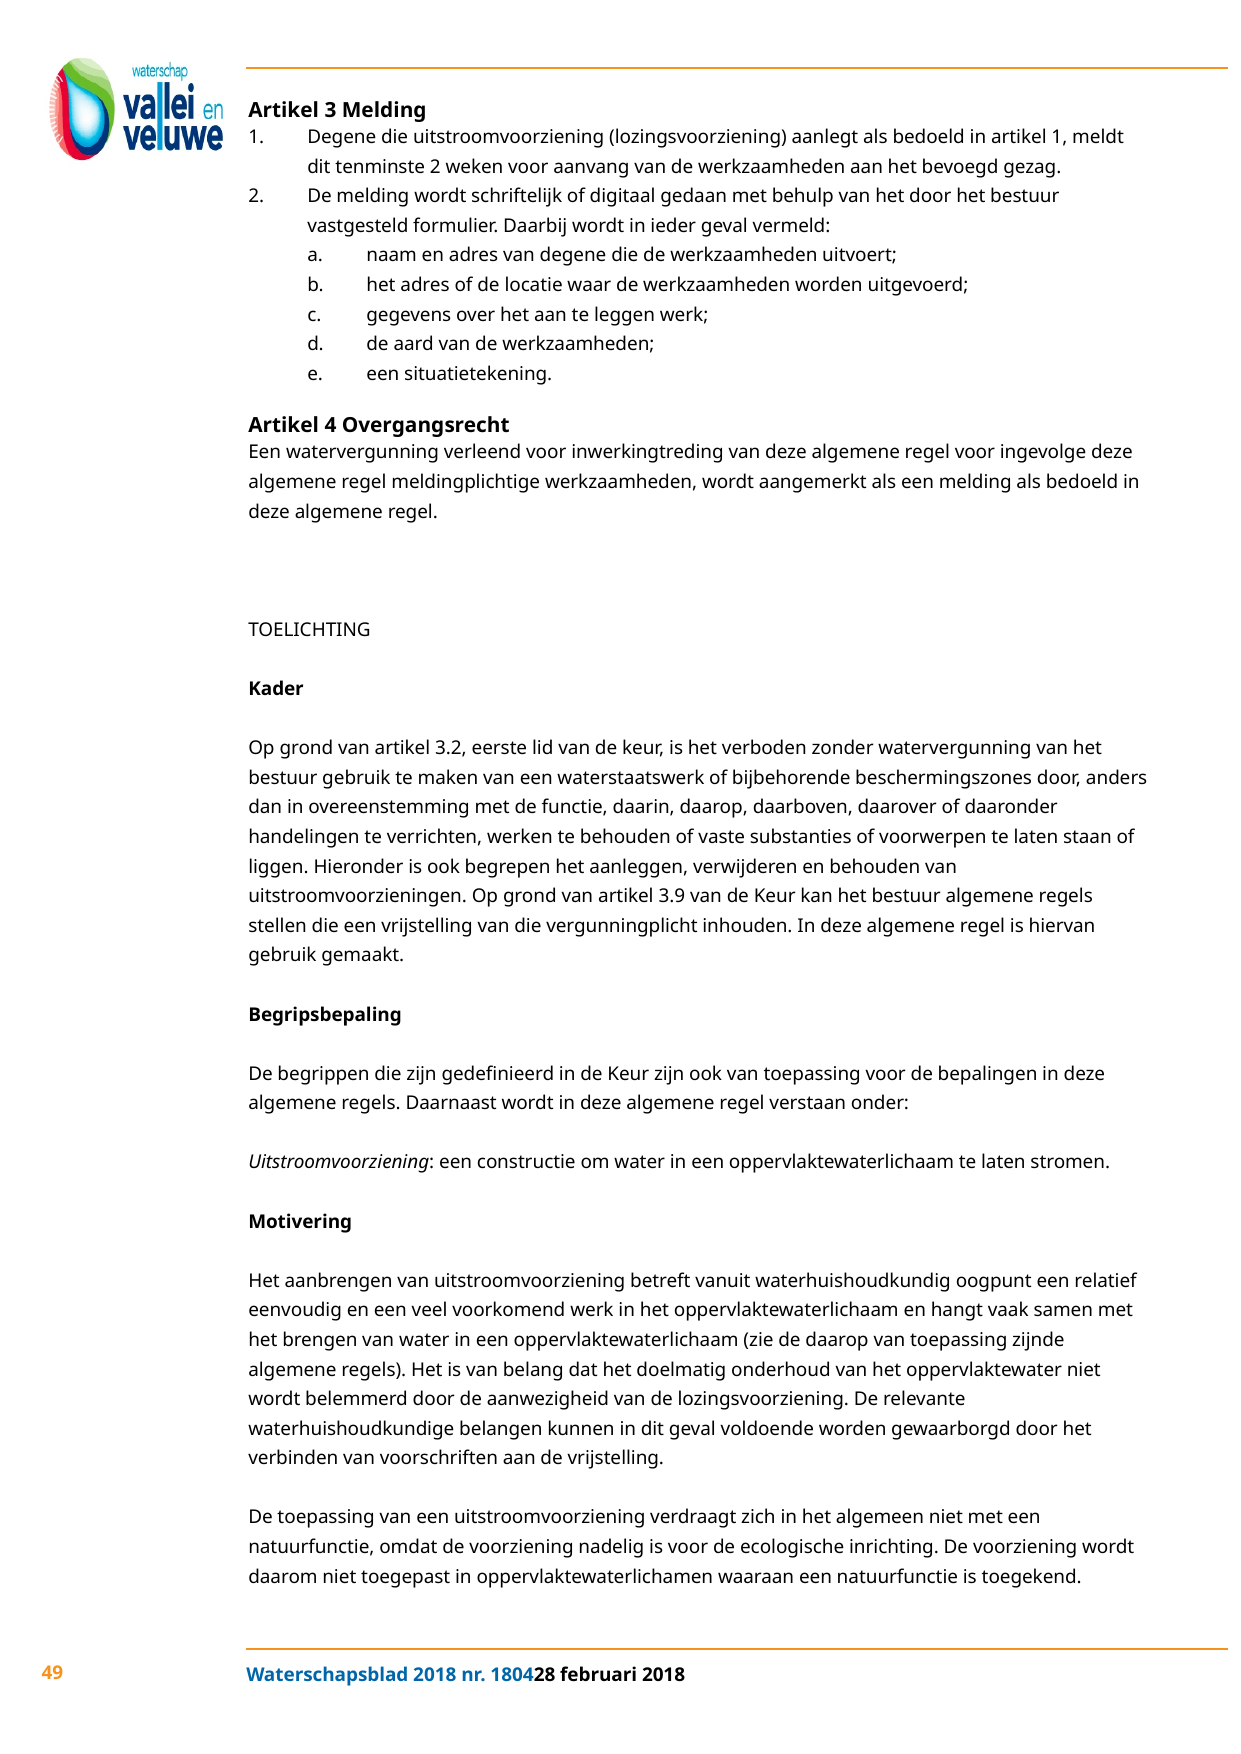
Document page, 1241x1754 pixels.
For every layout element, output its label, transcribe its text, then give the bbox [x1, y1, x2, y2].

text Motivering [248, 1208, 1152, 1234]
text Het aanbrengen van uitstroomvoorziening betreft vanuit waterhuishoudkundig oogpunt een relatief eenvoudig en een veel voorkomend werk in het oppervlaktewaterlichaam en hangt vaak samen met het brengen van water in een oppervlaktewaterlichaam (zie de daarop van toepassing zijnde algemene regels). Het is van belang dat het doelmatig onderhoud van het oppervlaktewater niet wordt belemmerd door de aanwezigheid van de lozingsvoorziening. De relevante waterhuishoudkundige belangen kunnen in dit geval voldoende worden gewaarborgd door het verbinden van voorschriften aan de vrijstelling. [248, 1267, 1152, 1470]
text Een watervergunning verleend voor inwerkingtreding van deze algemene regel voor ingevolge deze algemene regel meldingplichtige werkzaamheden, wordt aangemerkt als een melding als bedoeld in deze algemene regel. [248, 439, 1152, 524]
list gegevens over het aan te leggen werk; [307, 301, 1152, 326]
text TOELICHTING [248, 616, 1152, 642]
text Op grond van artikel 3.2, eerste lid van de keur, is het verboden zonder watervergunning van het bestuur gebruik te maken van een waterstaatswerk of bijbehorende beschermingszones door, anders dan in overeenstemming met de functie, daarin, daarop, daarboven, daarover of daaronder handelingen te verrichten, werken te behouden of vaste substanties of voorwerpen te laten staan of liggen. Hieronder is ook begrepen het aanleggen, verwijderen en behouden van uitstroomvoorzieningen. Op grond van artikel 3.9 van de Keur kan het bestuur algemene regels stellen die een vrijstelling van die vergunningplicht inhouden. In deze algemene regel is hiervan gebruik gemaakt. [248, 734, 1152, 967]
text De toepassing van een uitstroomvoorziening verdraagt zich in het algemeen niet met een natuurfunctie, omdat de voorziening nadelig is voor de ecologische inrichting. De voorziening wordt daarom niet toegepast in oppervlaktewaterlichamen waaraan een natuurfunctie is toegekend. [248, 1504, 1152, 1589]
list het adres of de locatie waar de werkzaamheden worden uitgevoerd; [307, 271, 1152, 297]
text Artikel 4 Overgangsrecht [248, 410, 1152, 439]
picture [41, 47, 231, 172]
list naam en adres van degene die de werkzaamheden uitvoert; [307, 242, 1152, 267]
list Degene die uitstroomvoorziening (lozingsvoorziening) aanlegt als bedoeld in artikel 1, meldt dit tenminste 2 weken voor aanvang van de werkzaamheden aan het bevoegd gezag. [248, 123, 1152, 178]
list een situatietekening. [307, 360, 1152, 386]
list De melding wordt schriftelijk of digitaal gedaan met behulp van het door het bestuur vastgesteld formulier. Daarbij wordt in ieder geval vermeld: [248, 182, 1152, 238]
text Begripsbepaling [248, 1001, 1152, 1027]
list de aard van de werkzaamheden; [307, 330, 1152, 356]
text De begrippen die zijn gedefinieerd in de Keur zijn ook van toepassing voor de bepalingen in deze algemene regels. Daarnaast wordt in deze algemene regel verstaan onder: [248, 1060, 1152, 1115]
text Kader [248, 675, 1152, 701]
text Artikel 3 Melding [248, 95, 1152, 123]
text Uitstroomvoorziening: een constructie om water in een oppervlaktewaterlichaam te laten stromen. [248, 1149, 1152, 1174]
